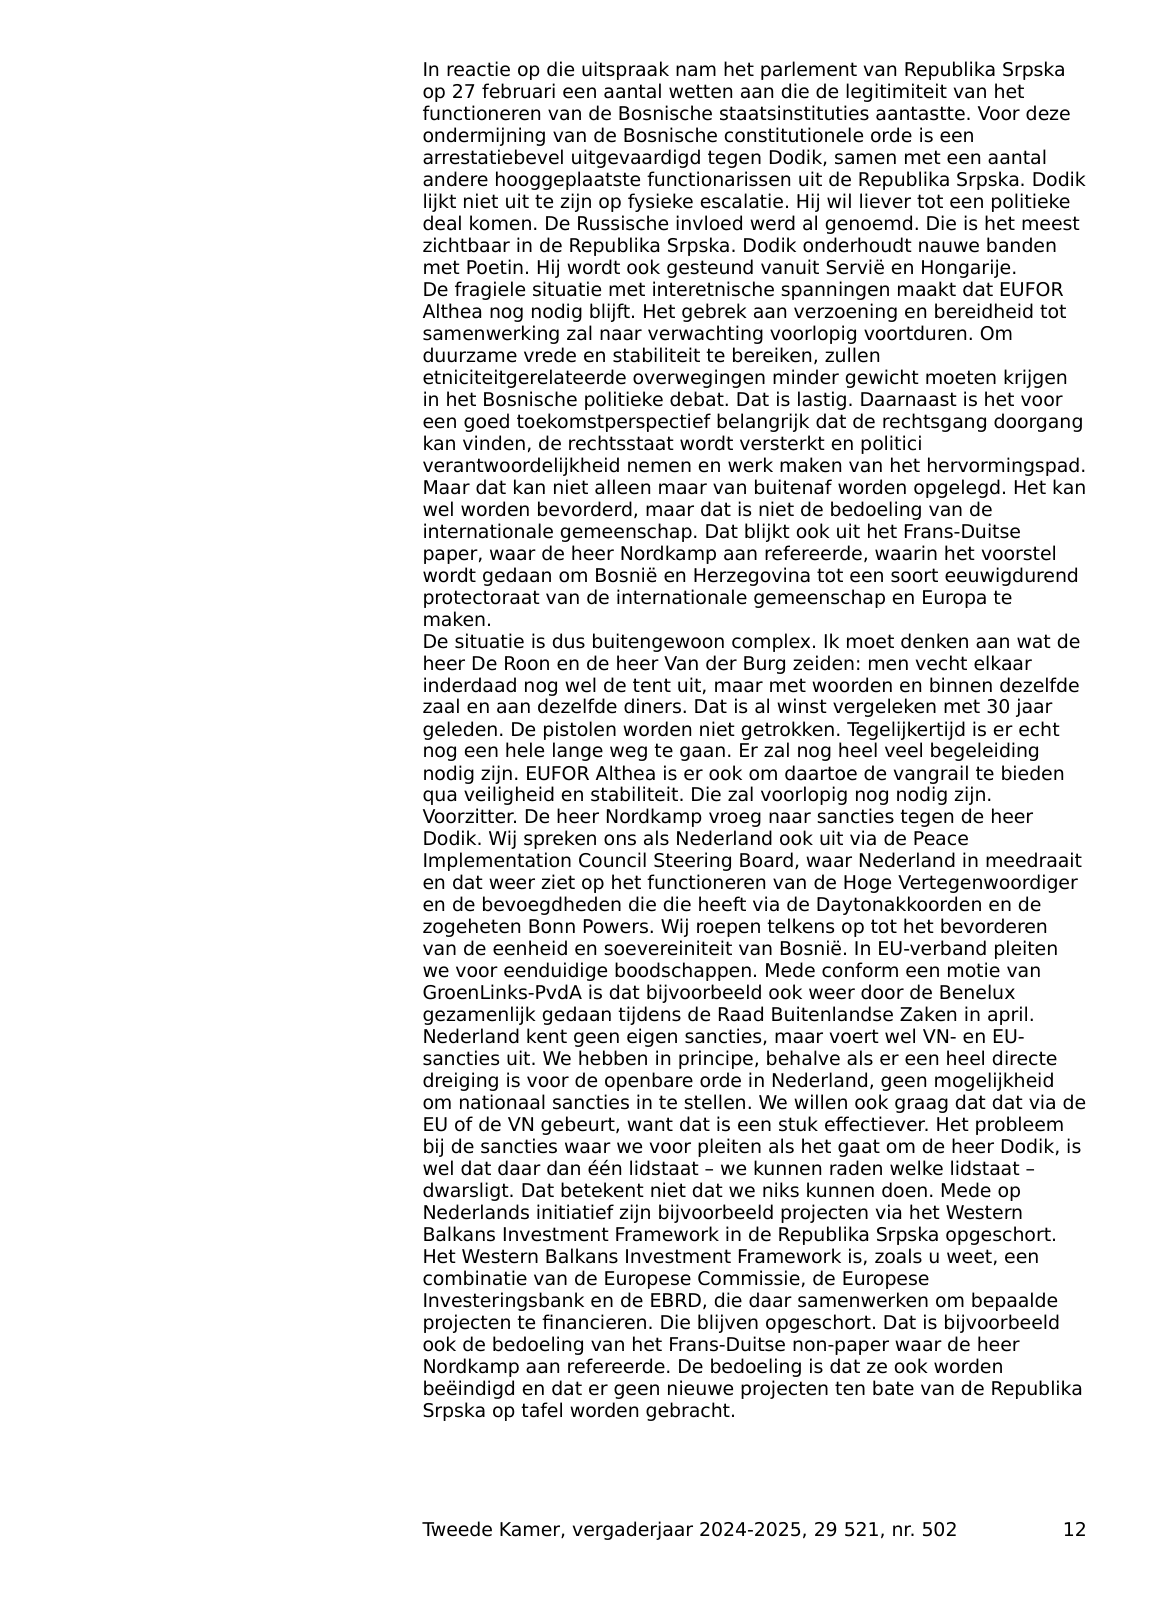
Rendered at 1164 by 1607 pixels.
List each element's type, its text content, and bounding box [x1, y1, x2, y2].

text Voorzitter. De heer Nordkamp vroeg naar sancties tegen de heer Dodik. Wij spreken ons als Nederland ook uit via de Peace Implementation Council Steering Board, waar Nederland in meedraait en dat weer ziet op het functioneren van de Hoge Vertegenwoordiger en de bevoegdheden die die heeft via de Daytonakkoorden en de zogeheten Bonn Powers. Wij roepen telkens op tot het bevorderen van de eenheid en soevereiniteit van Bosnië. In EU-verband pleiten we voor eenduidige boodschappen. Mede conform een motie van GroenLinks-PvdA is dat bijvoorbeeld ook weer door de Benelux gezamenlijk gedaan tijdens de Raad Buitenlandse Zaken in april. [422, 806, 1087, 1026]
text In reactie op die uitspraak nam het parlement van Republika Srpska op 27 februari een aantal wetten aan die de legitimiteit van het functioneren van de Bosnische staatsinstituties aantastte. Voor deze ondermijning van de Bosnische constitutionele orde is een arrestatiebevel uitgevaardigd tegen Dodik, samen met een aantal andere hooggeplaatste functionarissen uit de Republika Srpska. Dodik lijkt niet uit te zijn op fysieke escalatie. Hij wil liever tot een politieke deal komen. De Russische invloed werd al genoemd. Die is het meest zichtbaar in de Republika Srpska. Dodik onderhoudt nauwe banden met Poetin. Hij wordt ook gesteund vanuit Servië en Hongarije. [422, 59, 1087, 279]
text Nederland kent geen eigen sancties, maar voert wel VN- en EU-sancties uit. We hebben in principe, behalve als er een heel directe dreiging is voor de openbare orde in Nederland, geen mogelijkheid om nationaal sancties in te stellen. We willen ook graag dat dat via de EU of de VN gebeurt, want dat is een stuk effectiever. Het probleem bij de sancties waar we voor pleiten als het gaat om de heer Dodik, is wel dat daar dan één lidstaat – we kunnen raden welke lidstaat – dwarsligt. Dat betekent niet dat we niks kunnen doen. Mede op Nederlands initiatief zijn bijvoorbeeld projecten via het Western Balkans Investment Framework in de Republika Srpska opgeschort. Het Western Balkans Investment Framework is, zoals u weet, een combinatie van de Europese Commissie, de Europese Investeringsbank en de EBRD, die daar samenwerken om bepaalde projecten te financieren. Die blijven opgeschort. Dat is bijvoorbeeld ook de bedoeling van het Frans-Duitse non-paper waar de heer Nordkamp aan refereerde. De bedoeling is dat ze ook worden beëindigd en dat er geen nieuwe projecten ten bate van de Republika Srpska op tafel worden gebracht. [422, 1026, 1087, 1422]
text De situatie is dus buitengewoon complex. Ik moet denken aan wat de heer De Roon en de heer Van der Burg zeiden: men vecht elkaar inderdaad nog wel de tent uit, maar met woorden en binnen dezelfde zaal en aan dezelfde diners. Dat is al winst vergeleken met 30 jaar geleden. De pistolen worden niet getrokken. Tegelijkertijd is er echt nog een hele lange weg te gaan. Er zal nog heel veel begeleiding nodig zijn. EUFOR Althea is er ook om daartoe de vangrail te bieden qua veiligheid en stabiliteit. Die zal voorlopig nog nodig zijn. [422, 631, 1087, 806]
text De fragiele situatie met interetnische spanningen maakt dat EUFOR Althea nog nodig blijft. Het gebrek aan verzoening en bereidheid tot samenwerking zal naar verwachting voorlopig voortduren. Om duurzame vrede en stabiliteit te bereiken, zullen etniciteitgerelateerde overwegingen minder gewicht moeten krijgen in het Bosnische politieke debat. Dat is lastig. Daarnaast is het voor een goed toekomstperspectief belangrijk dat de rechtsgang doorgang kan vinden, de rechtsstaat wordt versterkt en politici verantwoordelijkheid nemen en werk maken van het hervormingspad. Maar dat kan niet alleen maar van buitenaf worden opgelegd. Het kan wel worden bevorderd, maar dat is niet de bedoeling van de internationale gemeenschap. Dat blijkt ook uit het Frans-Duitse paper, waar de heer Nordkamp aan refereerde, waarin het voorstel wordt gedaan om Bosnië en Herzegovina tot een soort eeuwigdurend protectoraat van de internationale gemeenschap en Europa te maken. [422, 279, 1087, 631]
